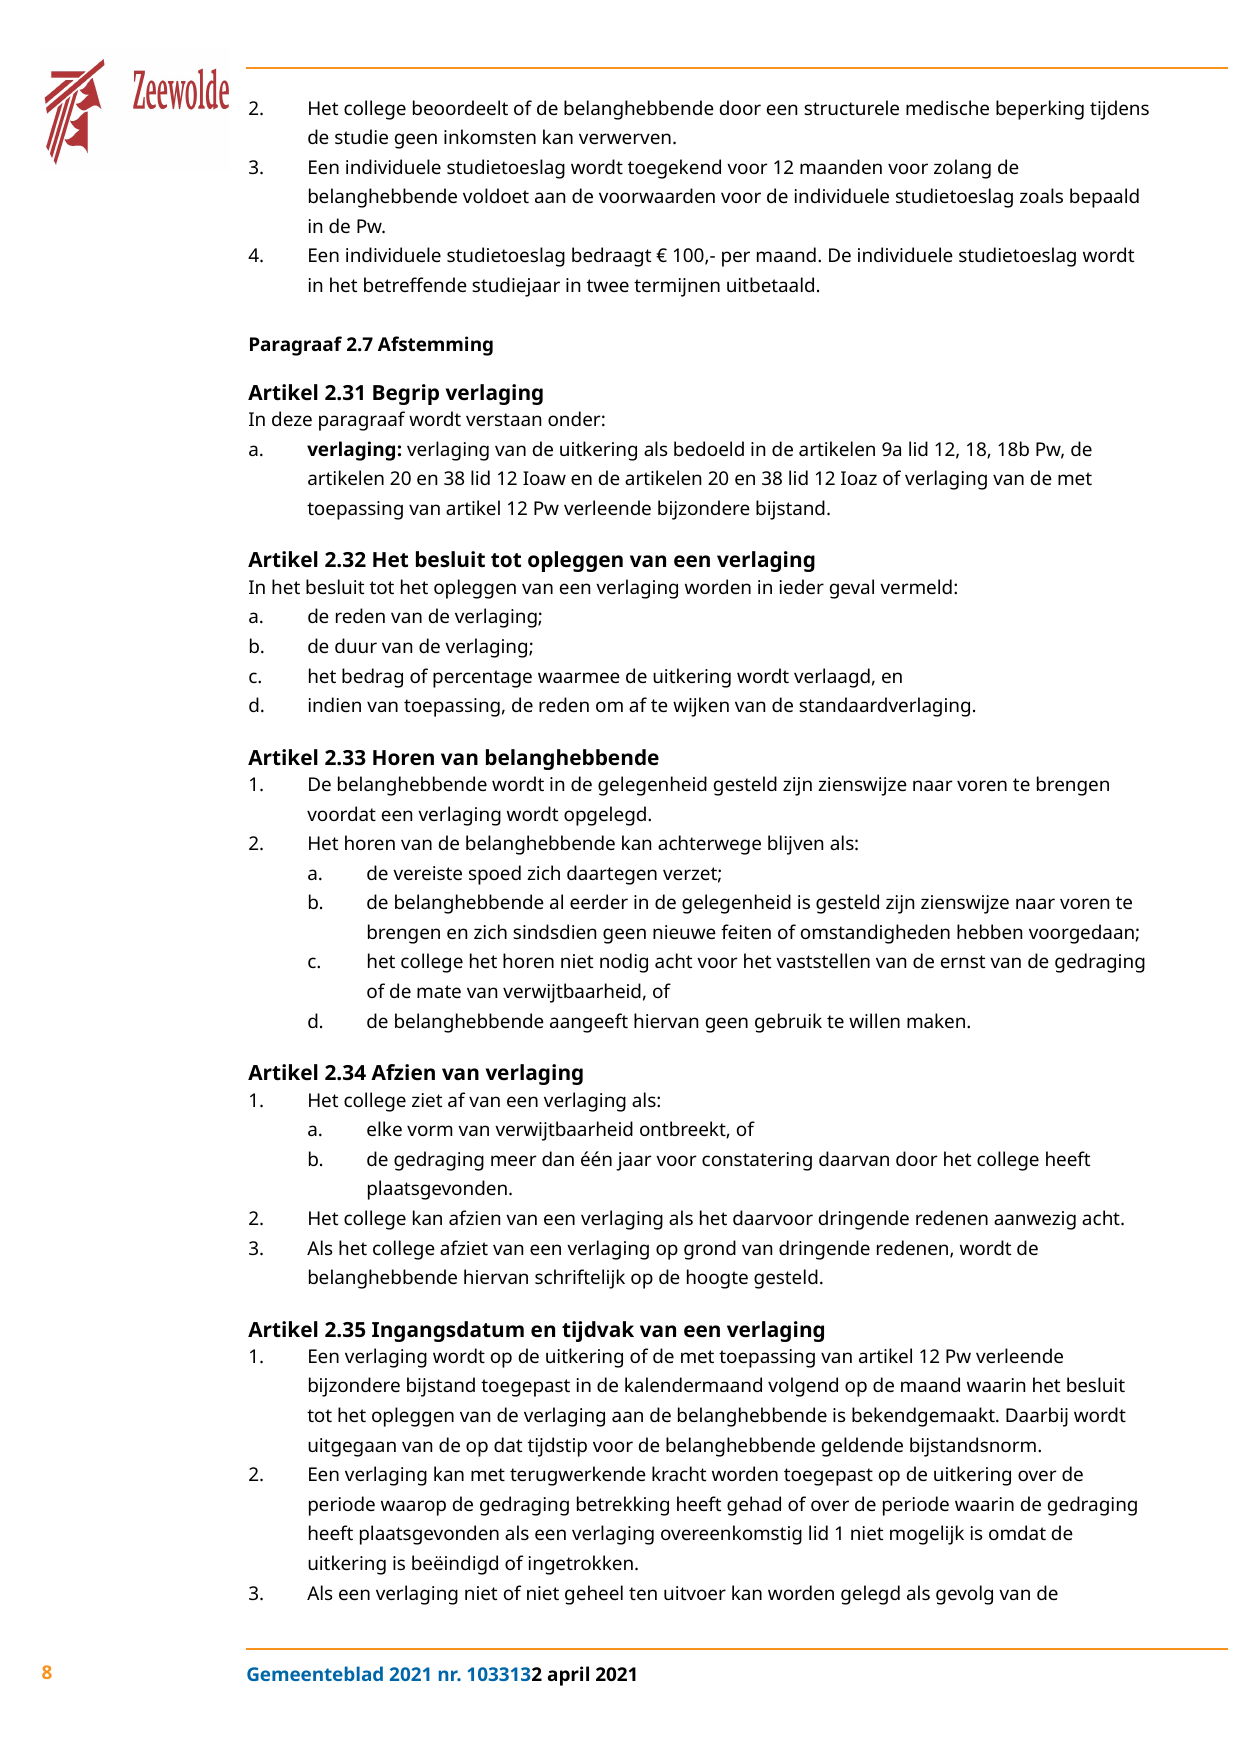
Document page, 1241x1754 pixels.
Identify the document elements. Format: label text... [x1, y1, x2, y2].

list indien van toepassing, de reden om af te wijken van de standaardverlaging. [248, 692, 1152, 718]
list elke vorm van verwijtbaarheid ontbreekt, of [307, 1116, 1152, 1142]
list verlaging: verlaging van de uitkering als bedoeld in de artikelen 9a lid 12, 18, 18b Pw, de artikelen 20 en 38 lid 12 Ioaw en de artikelen 20 en 38 lid 12 Ioaz of verlaging van de met toepassing van artikel 12 Pw verleende bijzondere bijstand. [248, 436, 1152, 521]
text Artikel 2.33 Horen van belanghebbende [248, 743, 1152, 771]
list Een verlaging wordt op de uitkering of de met toepassing van artikel 12 Pw verleende bijzondere bijstand toegepast in de kalendermaand volgend op de maand waarin het besluit tot het opleggen van de verlaging aan de belanghebbende is bekendgemaakt. Daarbij wordt uitgegaan van de op dat tijdstip voor de belanghebbende geldende bijstandsnorm. [248, 1343, 1152, 1458]
text In deze paragraaf wordt verstaan onder: [248, 406, 1152, 432]
list de belanghebbende al eerder in de gelegenheid is gesteld zijn zienswijze naar voren te brengen en zich sindsdien geen nieuwe feiten of omstandigheden hebben voorgedaan; [307, 889, 1152, 945]
list de belanghebbende aangeeft hiervan geen gebruik te willen maken. [307, 1008, 1152, 1034]
text Artikel 2.31 Begrip verlaging [248, 378, 1152, 406]
list de gedraging meer dan één jaar voor constatering daarvan door het college heeft plaatsgevonden. [307, 1146, 1152, 1201]
list het bedrag of percentage waarmee de uitkering wordt verlaagd, en [248, 663, 1152, 688]
list Het college ziet af van een verlaging als: [248, 1087, 1152, 1112]
list De belanghebbende wordt in de gelegenheid gesteld zijn zienswijze naar voren te brengen voordat een verlaging wordt opgelegd. [248, 771, 1152, 827]
picture [41, 47, 231, 172]
list de reden van de verlaging; [248, 604, 1152, 629]
text Artikel 2.35 Ingangsdatum en tijdvak van een verlaging [248, 1315, 1152, 1343]
text Artikel 2.32 Het besluit tot opleggen van een verlaging [248, 546, 1152, 574]
list Een individuele studietoeslag wordt toegekend voor 12 maanden voor zolang de belanghebbende voldoet aan de voorwaarden voor de individuele studietoeslag zoals bepaald in de Pw. [248, 154, 1152, 239]
list Als een verlaging niet of niet geheel ten uitvoer kan worden gelegd als gevolg van de [248, 1580, 1152, 1606]
text Paragraaf 2.7 Afstemming [248, 331, 1152, 357]
text In het besluit tot het opleggen van een verlaging worden in ieder geval vermeld: [248, 574, 1152, 600]
text Artikel 2.34 Afzien van verlaging [248, 1058, 1152, 1087]
list Het college kan afzien van een verlaging als het daarvoor dringende redenen aanwezig acht. [248, 1205, 1152, 1231]
list de vereiste spoed zich daartegen verzet; [307, 860, 1152, 886]
list Een individuele studietoeslag bedraagt € 100,- per maand. De individuele studietoeslag wordt in het betreffende studiejaar in twee termijnen uitbetaald. [248, 243, 1152, 298]
list Het horen van de belanghebbende kan achterwege blijven als: [248, 830, 1152, 856]
list Een verlaging kan met terugwerkende kracht worden toegepast op de uitkering over de periode waarop de gedraging betrekking heeft gehad of over de periode waarin de gedraging heeft plaatsgevonden als een verlaging overeenkomstig lid 1 niet mogelijk is omdat de uitkering is beëindigd of ingetrokken. [248, 1461, 1152, 1576]
list Als het college afziet van een verlaging op grond van dringende redenen, wordt de belanghebbende hiervan schriftelijk op de hoogte gesteld. [248, 1235, 1152, 1290]
list het college het horen niet nodig acht voor het vaststellen van de ernst van de gedraging of de mate van verwijtbaarheid, of [307, 949, 1152, 1004]
list de duur van de verlaging; [248, 633, 1152, 659]
list Het college beoordeelt of de belanghebbende door een structurele medische beperking tijdens de studie geen inkomsten kan verwerven. [248, 95, 1152, 150]
